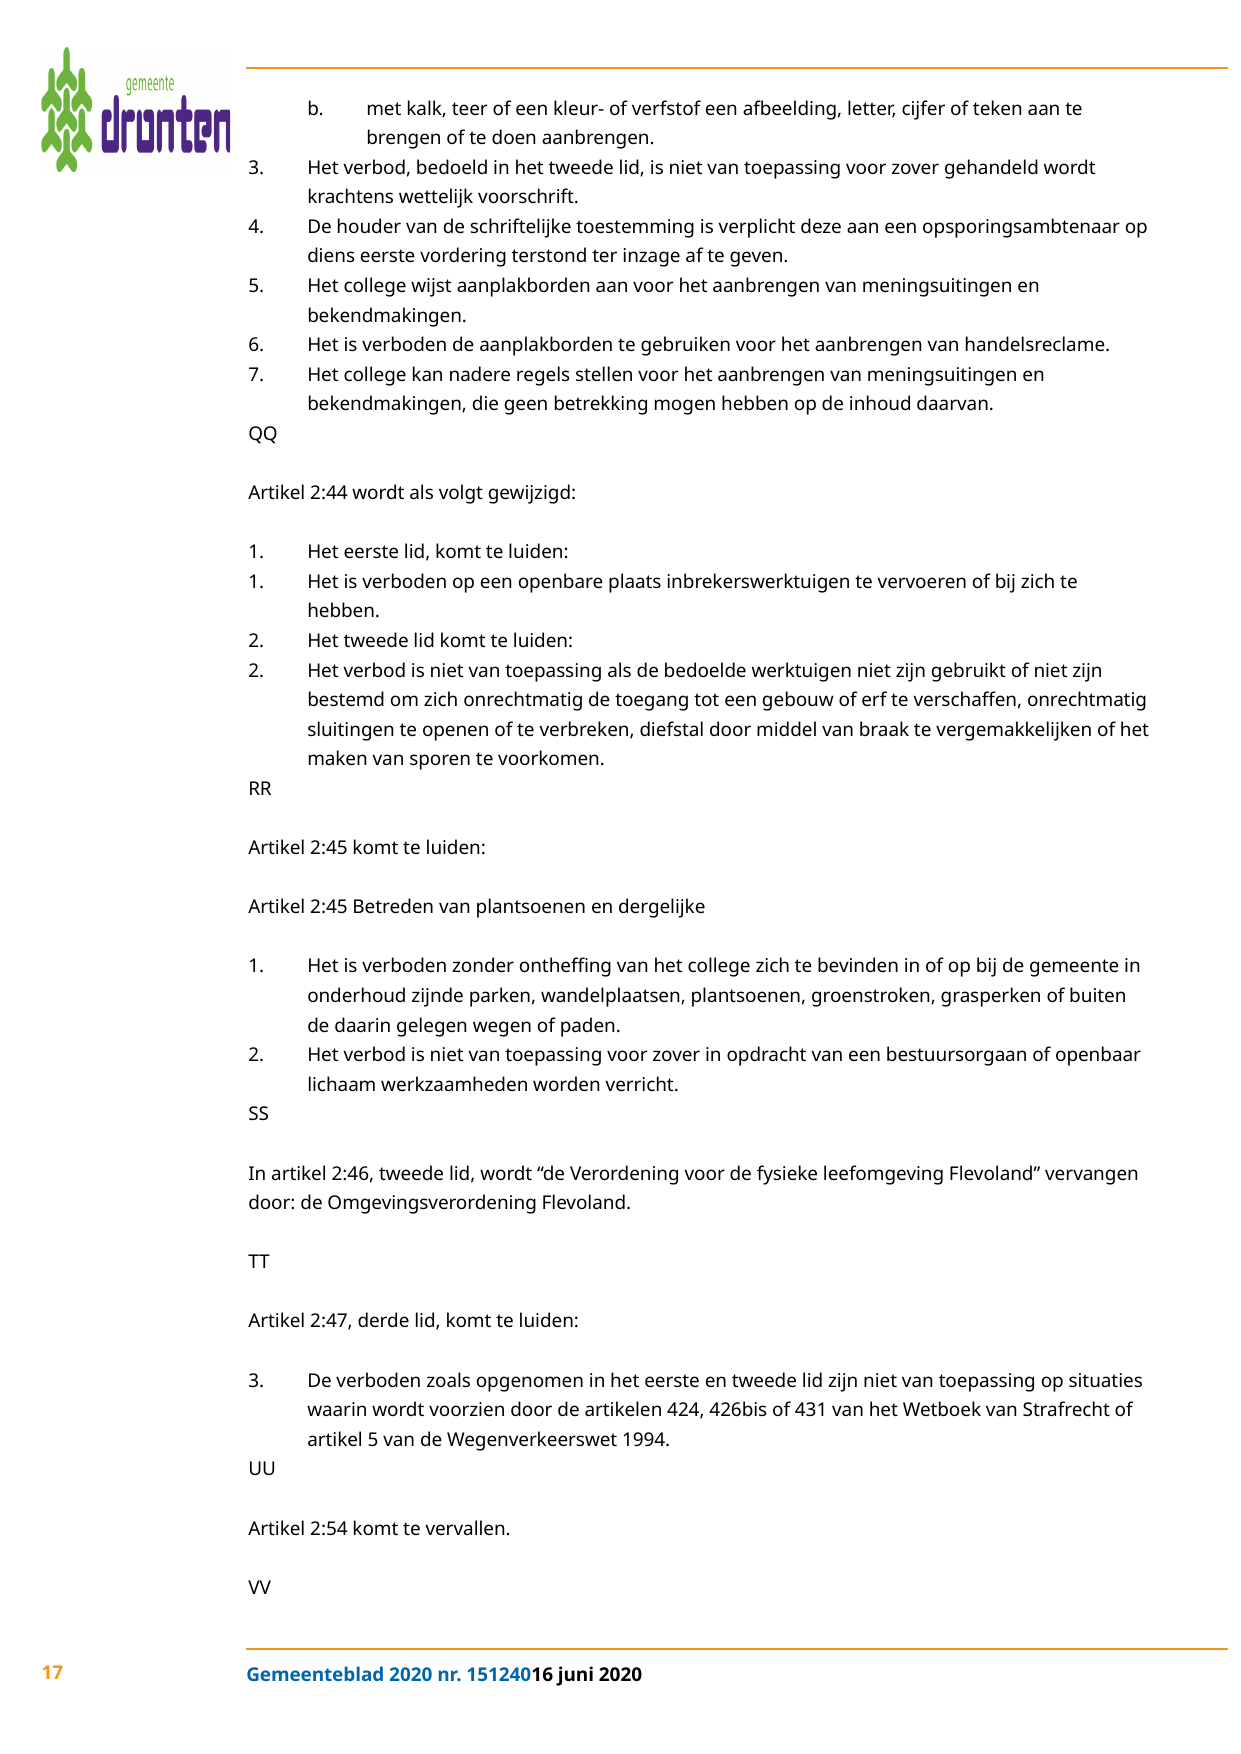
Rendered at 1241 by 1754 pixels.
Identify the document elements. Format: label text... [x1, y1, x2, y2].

list Het eerste lid, komt te luiden: [248, 538, 1152, 564]
text Artikel 2:54 komt te vervallen. [248, 1515, 1152, 1541]
picture [41, 47, 231, 172]
text Artikel 2:45 Betreden van plantsoenen en dergelijke [248, 893, 1152, 919]
list Het college wijst aanplakborden aan voor het aanbrengen van meningsuitingen en bekendmakingen. [248, 272, 1152, 328]
text In artikel 2:46, tweede lid, wordt “de Verordening voor de fysieke leefomgeving Flevoland” vervangen door: de Omgevingsverordening Flevoland. [248, 1160, 1152, 1215]
list Het is verboden op een openbare plaats inbrekerswerktuigen te vervoeren of bij zich te hebben. [248, 568, 1152, 623]
list Het is verboden de aanplakborden te gebruiken voor het aanbrengen van handelsreclame. [248, 331, 1152, 357]
text QQ [248, 420, 1152, 446]
text Artikel 2:44 wordt als volgt gewijzigd: [248, 479, 1152, 505]
list met kalk, teer of een kleur- of verfstof een afbeelding, letter, cijfer of teken aan te brengen of te doen aanbrengen. [307, 95, 1152, 150]
list Het verbod is niet van toepassing voor zover in opdracht van een bestuursorgaan of openbaar lichaam werkzaamheden worden verricht. [248, 1041, 1152, 1097]
list Het verbod, bedoeld in het tweede lid, is niet van toepassing voor zover gehandeld wordt krachtens wettelijk voorschrift. [248, 154, 1152, 209]
text TT [248, 1248, 1152, 1274]
text SS [248, 1101, 1152, 1126]
text UU [248, 1456, 1152, 1481]
text Artikel 2:47, derde lid, komt te luiden: [248, 1308, 1152, 1333]
list Het college kan nadere regels stellen voor het aanbrengen van meningsuitingen en bekendmakingen, die geen betrekking mogen hebben op de inhoud daarvan. [248, 361, 1152, 416]
text VV [248, 1574, 1152, 1600]
text RR [248, 775, 1152, 801]
list De houder van de schriftelijke toestemming is verplicht deze aan een opsporingsambtenaar op diens eerste vordering terstond ter inzage af te geven. [248, 213, 1152, 268]
list Het tweede lid komt te luiden: [248, 627, 1152, 653]
text Artikel 2:45 komt te luiden: [248, 834, 1152, 860]
list Het is verboden zonder ontheffing van het college zich te bevinden in of op bij de gemeente in onderhoud zijnde parken, wandelplaatsen, plantsoenen, groenstroken, grasperken of buiten de daarin gelegen wegen of paden. [248, 953, 1152, 1038]
list Het verbod is niet van toepassing als de bedoelde werktuigen niet zijn gebruikt of niet zijn bestemd om zich onrechtmatig de toegang tot een gebouw of erf te verschaffen, onrechtmatig sluitingen te openen of te verbreken, diefstal door middel van braak te vergemakkelijken of het maken van sporen te voorkomen. [248, 657, 1152, 771]
list De verboden zoals opgenomen in het eerste en tweede lid zijn niet van toepassing op situaties waarin wordt voorzien door de artikelen 424, 426bis of 431 van het Wetboek van Strafrecht of artikel 5 van de Wegenverkeerswet 1994. [248, 1367, 1152, 1452]
